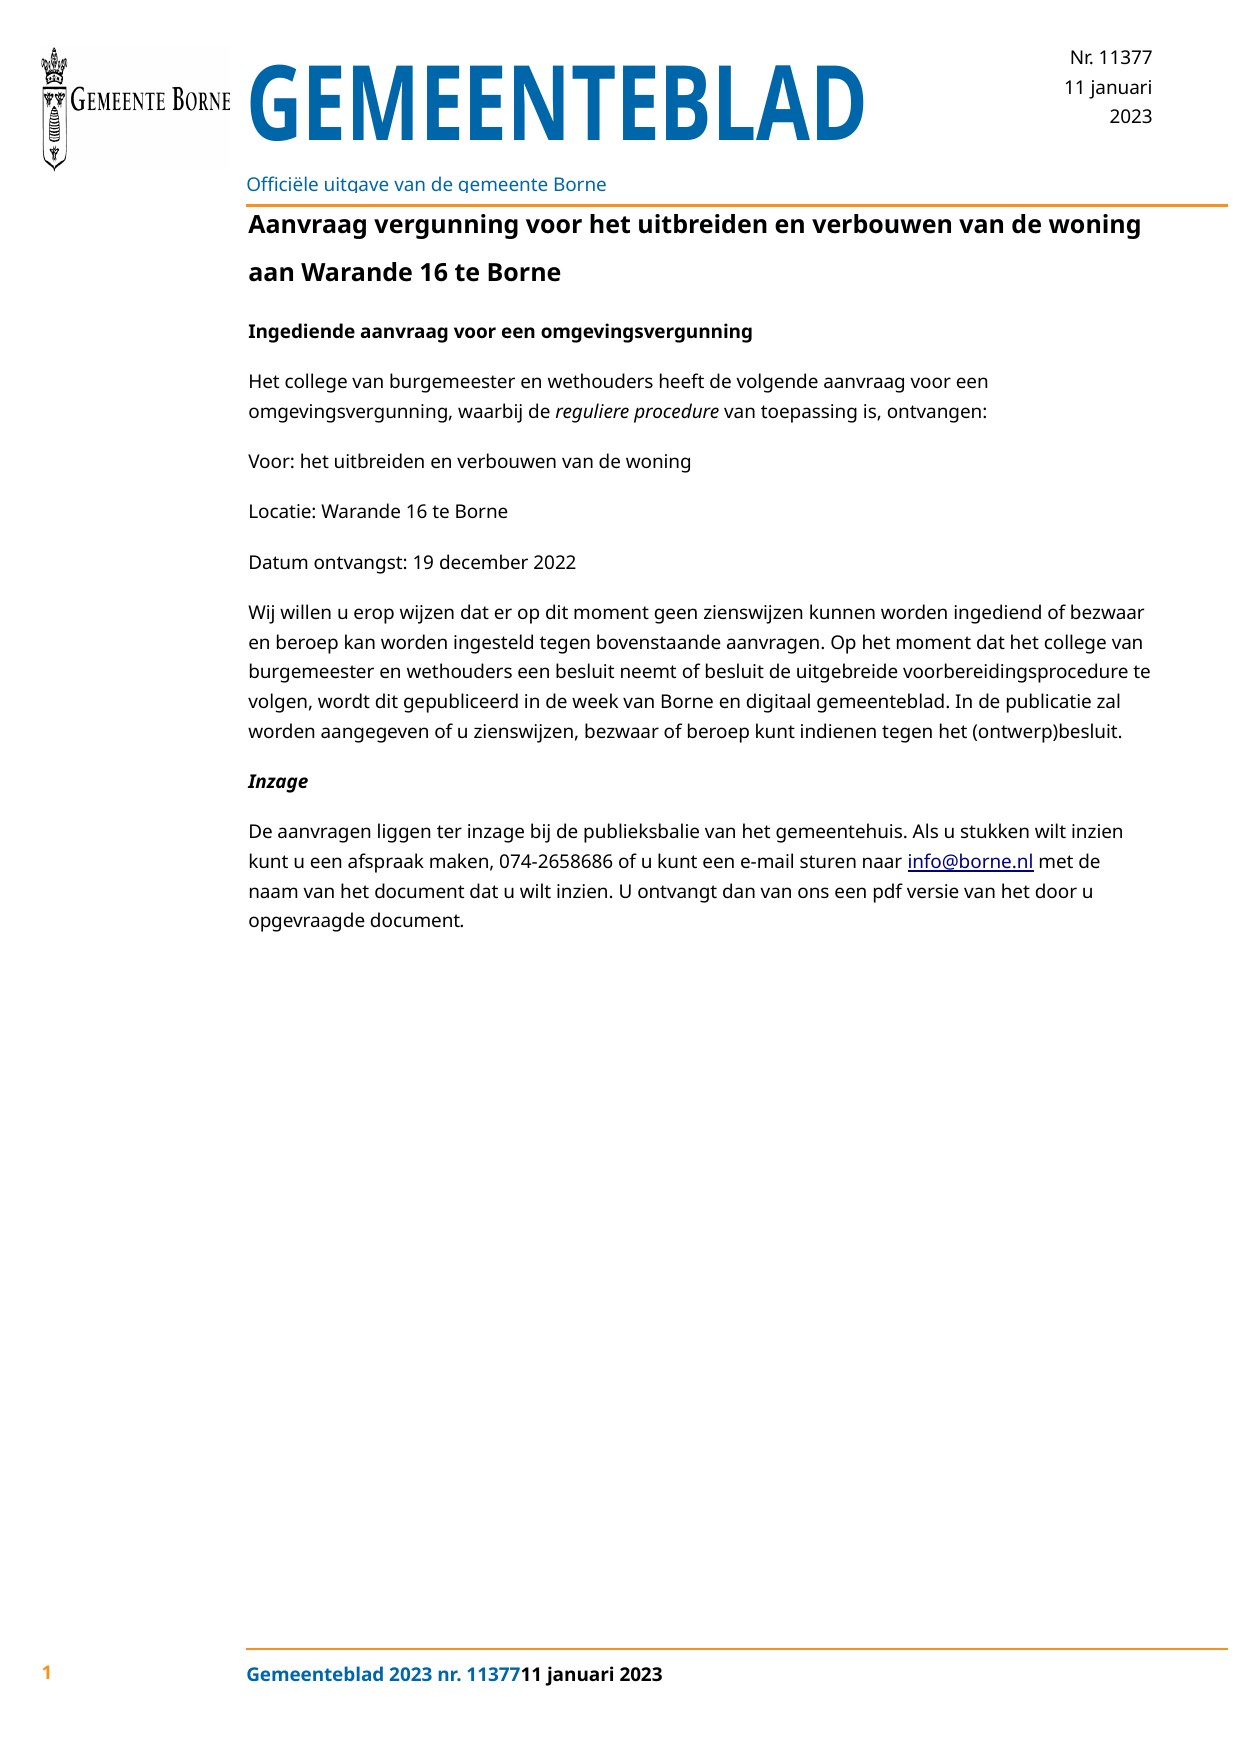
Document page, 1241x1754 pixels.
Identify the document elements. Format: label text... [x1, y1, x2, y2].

text Aanvraag vergunning voor het uitbreiden en verbouwen van de woning aan Warande 16 te Borne [248, 207, 1152, 288]
text Locatie: Warande 16 te Borne [248, 499, 1152, 524]
text De aanvragen liggen ter inzage bij de publieksbalie van het gemeentehuis. Als u stukken wilt inzien kunt u een afspraak maken, 074-2658686 of u kunt een e-mail sturen naar info@borne.nl met de naam van het document dat u wilt inzien. U ontvangt dan van ons een pdf versie van het door u opgevraagde document. [248, 819, 1152, 933]
text Het college van burgemeester en wethouders heeft de volgende aanvraag voor een omgevingsvergunning, waarbij de reguliere procedure van toepassing is, ontvangen: [248, 368, 1152, 424]
text Inzage [248, 768, 1152, 794]
text Wij willen u erop wijzen dat er op dit moment geen zienswijzen kunnen worden ingediend of bezwaar en beroep kan worden ingesteld tegen bovenstaande aanvragen. Op het moment dat het college van burgemeester en wethouders een besluit neemt of besluit de uitgebreide voorbereidingsprocedure te volgen, wordt dit gepubliceerd in de week van Borne en digitaal gemeenteblad. In de publicatie zal worden aangegeven of u zienswijzen, bezwaar of beroep kunt indienen tegen het (ontwerp)besluit. [248, 599, 1152, 744]
text Voor: het uitbreiden en verbouwen van de woning [248, 448, 1152, 474]
text Ingediende aanvraag voor een omgevingsvergunning [248, 318, 1152, 344]
text Datum ontvangst: 19 december 2022 [248, 549, 1152, 575]
picture [41, 47, 231, 172]
